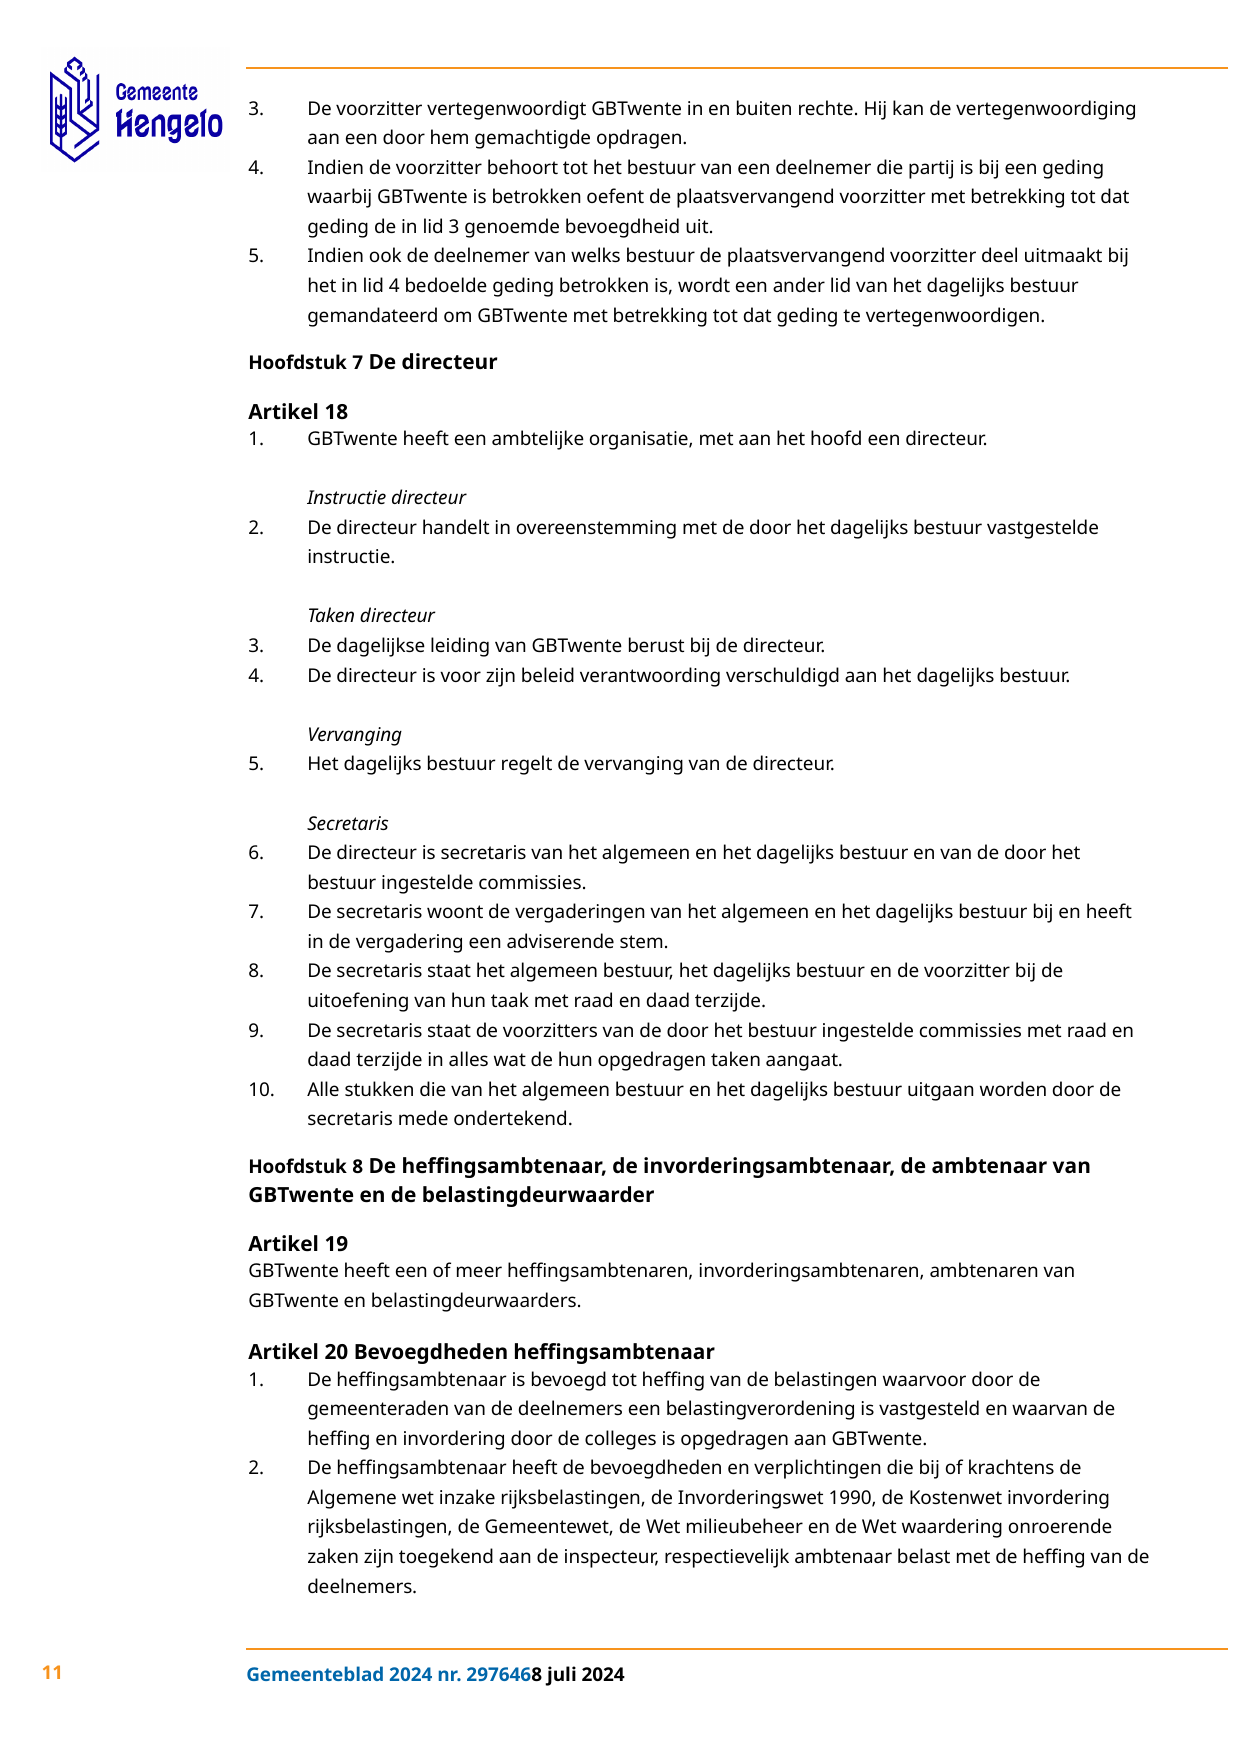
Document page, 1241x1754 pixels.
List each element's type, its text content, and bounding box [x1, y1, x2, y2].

list De heffingsambtenaar heeft de bevoegdheden en verplichtingen die bij of krachtens de Algemene wet inzake rijksbelastingen, de Invorderingswet 1990, de Kostenwet invordering rijksbelastingen, de Gemeentewet, de Wet milieubeheer en de Wet waardering onroerende zaken zijn toegekend aan de inspecteur, respectievelijk ambtenaar belast met de heffing van de deelnemers. [248, 1454, 1152, 1599]
list De voorzitter vertegenwoordigt GBTwente in en buiten rechte. Hij kan de vertegenwoordiging aan een door hem gemachtigde opdragen. [248, 95, 1152, 150]
list Instructie directeur [248, 484, 1152, 510]
list De directeur handelt in overeenstemming met de door het dagelijks bestuur vastgestelde instructie. [248, 514, 1152, 569]
list Indien de voorzitter behoort tot het bestuur van een deelnemer die partij is bij een geding waarbij GBTwente is betrokken oefent de plaatsvervangend voorzitter met betrekking tot dat geding de in lid 3 genoemde bevoegdheid uit. [248, 154, 1152, 239]
picture [41, 47, 231, 172]
list De dagelijkse leiding van GBTwente berust bij de directeur. [248, 632, 1152, 658]
list Indien ook de deelnemer van welks bestuur de plaatsvervangend voorzitter deel uitmaakt bij het in lid 4 bedoelde geding betrokken is, wordt een ander lid van het dagelijks bestuur gemandateerd om GBTwente met betrekking tot dat geding te vertegenwoordigen. [248, 243, 1152, 328]
text Artikel 20 Bevoegdheden heffingsambtenaar [248, 1337, 1152, 1366]
list De secretaris woont de vergaderingen van het algemeen en het dagelijks bestuur bij en heeft in de vergadering een adviserende stem. [248, 898, 1152, 954]
text Hoofdstuk 8 De heffingsambtenaar, de invorderingsambtenaar, de ambtenaar van GBTwente en de belastingdeurwaarder [248, 1151, 1152, 1208]
list GBTwente heeft een ambtelijke organisatie, met aan het hoofd een directeur. [248, 425, 1152, 451]
list Secretaris [248, 810, 1152, 836]
list De heffingsambtenaar is bevoegd tot heffing van de belastingen waarvoor door de gemeenteraden van de deelnemers een belastingverordening is vastgesteld en waarvan de heffing en invordering door de colleges is opgedragen aan GBTwente. [248, 1366, 1152, 1451]
text Hoofdstuk 7 De directeur [248, 347, 1152, 376]
list Alle stukken die van het algemeen bestuur en het dagelijks bestuur uitgaan worden door de secretaris mede ondertekend. [248, 1076, 1152, 1131]
list De secretaris staat de voorzitters van de door het bestuur ingestelde commissies met raad en daad terzijde in alles wat de hun opgedragen taken aangaat. [248, 1017, 1152, 1072]
list De directeur is voor zijn beleid verantwoording verschuldigd aan het dagelijks bestuur. [248, 662, 1152, 688]
list De secretaris staat het algemeen bestuur, het dagelijks bestuur en de voorzitter bij de uitoefening van hun taak met raad en daad terzijde. [248, 958, 1152, 1013]
list Taken directeur [248, 603, 1152, 628]
text Artikel 18 [248, 397, 1152, 425]
text Artikel 19 [248, 1229, 1152, 1257]
text GBTwente heeft een of meer heffingsambtenaren, invorderingsambtenaren, ambtenaren van GBTwente en belastingdeurwaarders. [248, 1257, 1152, 1313]
list De directeur is secretaris van het algemeen en het dagelijks bestuur en van de door het bestuur ingestelde commissies. [248, 839, 1152, 895]
list Het dagelijks bestuur regelt de vervanging van de directeur. [248, 751, 1152, 776]
list Vervanging [248, 721, 1152, 747]
